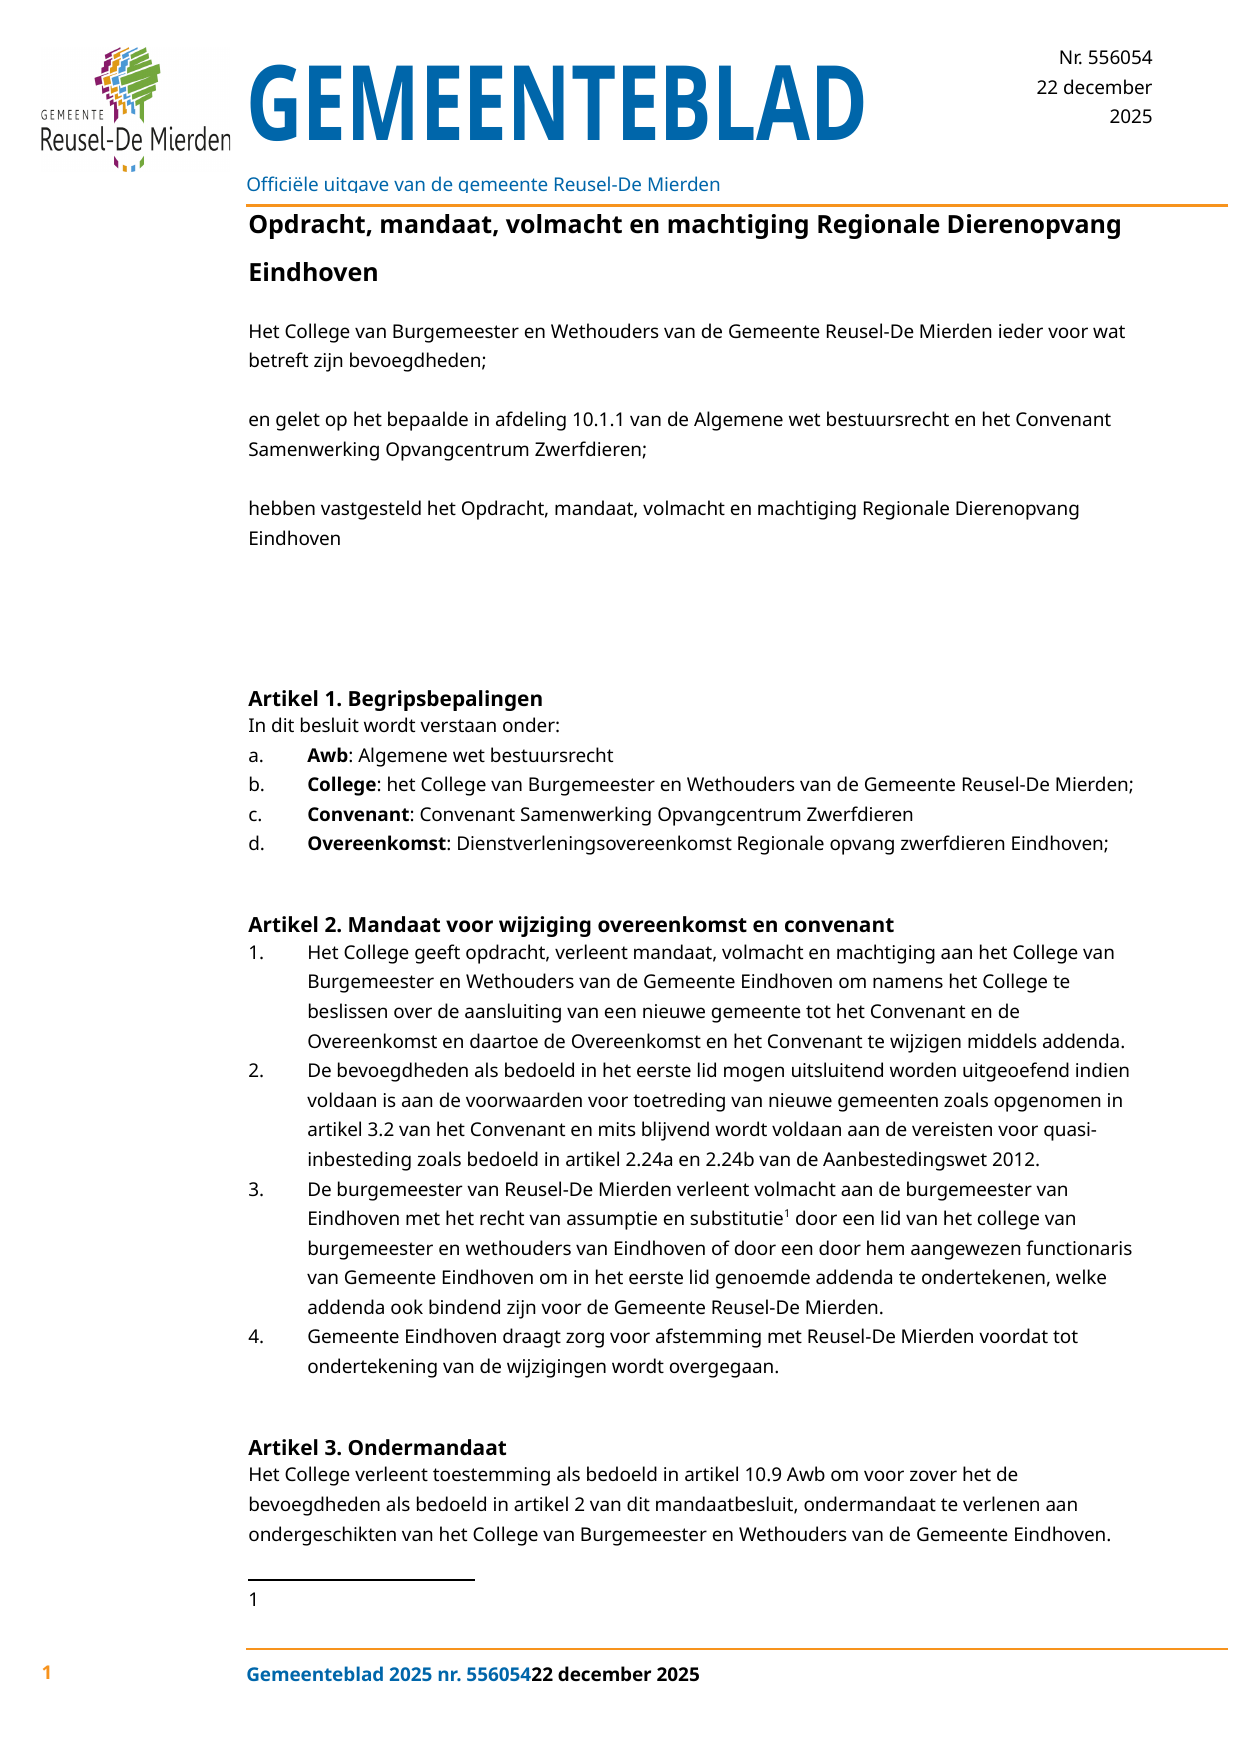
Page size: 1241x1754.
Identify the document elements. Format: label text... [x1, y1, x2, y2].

list Gemeente Eindhoven draagt zorg voor afstemming met Reusel-De Mierden voordat tot ondertekening van de wijzigingen wordt overgegaan. [248, 1324, 1152, 1379]
text Artikel 1. Begripsbepalingen [248, 684, 1152, 712]
text Het College van Burgemeester en Wethouders van de Gemeente Reusel-De Mierden ieder voor wat betreft zijn bevoegdheden; [248, 318, 1152, 373]
list Overeenkomst: Dienstverleningsovereenkomst Regionale opvang zwerfdieren Eindhoven; [248, 831, 1152, 856]
list De bevoegdheden als bedoeld in het eerste lid mogen uitsluitend worden uitgeoefend indien voldaan is aan de voorwaarden voor toetreding van nieuwe gemeenten zoals opgenomen in artikel 3.2 van het Convenant en mits blijvend wordt voldaan aan de vereisten voor quasi-inbesteding zoals bedoeld in artikel 2.24a en 2.24b van de Aanbestedingswet 2012. [248, 1057, 1152, 1172]
text en gelet op het bepaalde in afdeling 10.1.1 van de Algemene wet bestuursrecht en het Convenant Samenwerking Opvangcentrum Zwerfdieren; [248, 407, 1152, 462]
text hebben vastgesteld het Opdracht, mandaat, volmacht en machtiging Regionale Dierenopvang Eindhoven [248, 495, 1152, 551]
list Het College geeft opdracht, verleent mandaat, volmacht en machtiging aan het College van Burgemeester en Wethouders van de Gemeente Eindhoven om namens het College te beslissen over de aansluiting van een nieuwe gemeente tot het Convenant en de Overeenkomst en daartoe de Overeenkomst en het Convenant te wijzigen middels addenda. [248, 939, 1152, 1053]
text Artikel 2. Mandaat voor wijziging overeenkomst en convenant [248, 911, 1152, 939]
text In dit besluit wordt verstaan onder: [248, 712, 1152, 738]
list College: het College van Burgemeester en Wethouders van de Gemeente Reusel-De Mierden; [248, 771, 1152, 797]
text Het College verleent toestemming als bedoeld in artikel 10.9 Awb om voor zover het de bevoegdheden als bedoeld in artikel 2 van dit mandaatbesluit, ondermandaat te verlenen aan ondergeschikten van het College van Burgemeester en Wethouders van de Gemeente Eindhoven. [248, 1462, 1152, 1547]
list Awb: Algemene wet bestuursrecht [248, 742, 1152, 768]
list Convenant: Convenant Samenwerking Opvangcentrum Zwerfdieren [248, 801, 1152, 827]
text Opdracht, mandaat, volmacht en machtiging Regionale Dierenopvang Eindhoven [248, 207, 1152, 288]
text Artikel 3. Ondermandaat [248, 1433, 1152, 1462]
list De burgemeester van Reusel-De Mierden verleent volmacht aan de burgemeester van Eindhoven met het recht van assumptie en substitutie door een lid van het college van burgemeester en wethouders van Eindhoven of door een door hem aangewezen functionaris van Gemeente Eindhoven om in het eerste lid genoemde addenda te ondertekenen, welke addenda ook bindend zijn voor de Gemeente Reusel-De Mierden. [248, 1176, 1152, 1320]
picture [41, 47, 231, 172]
